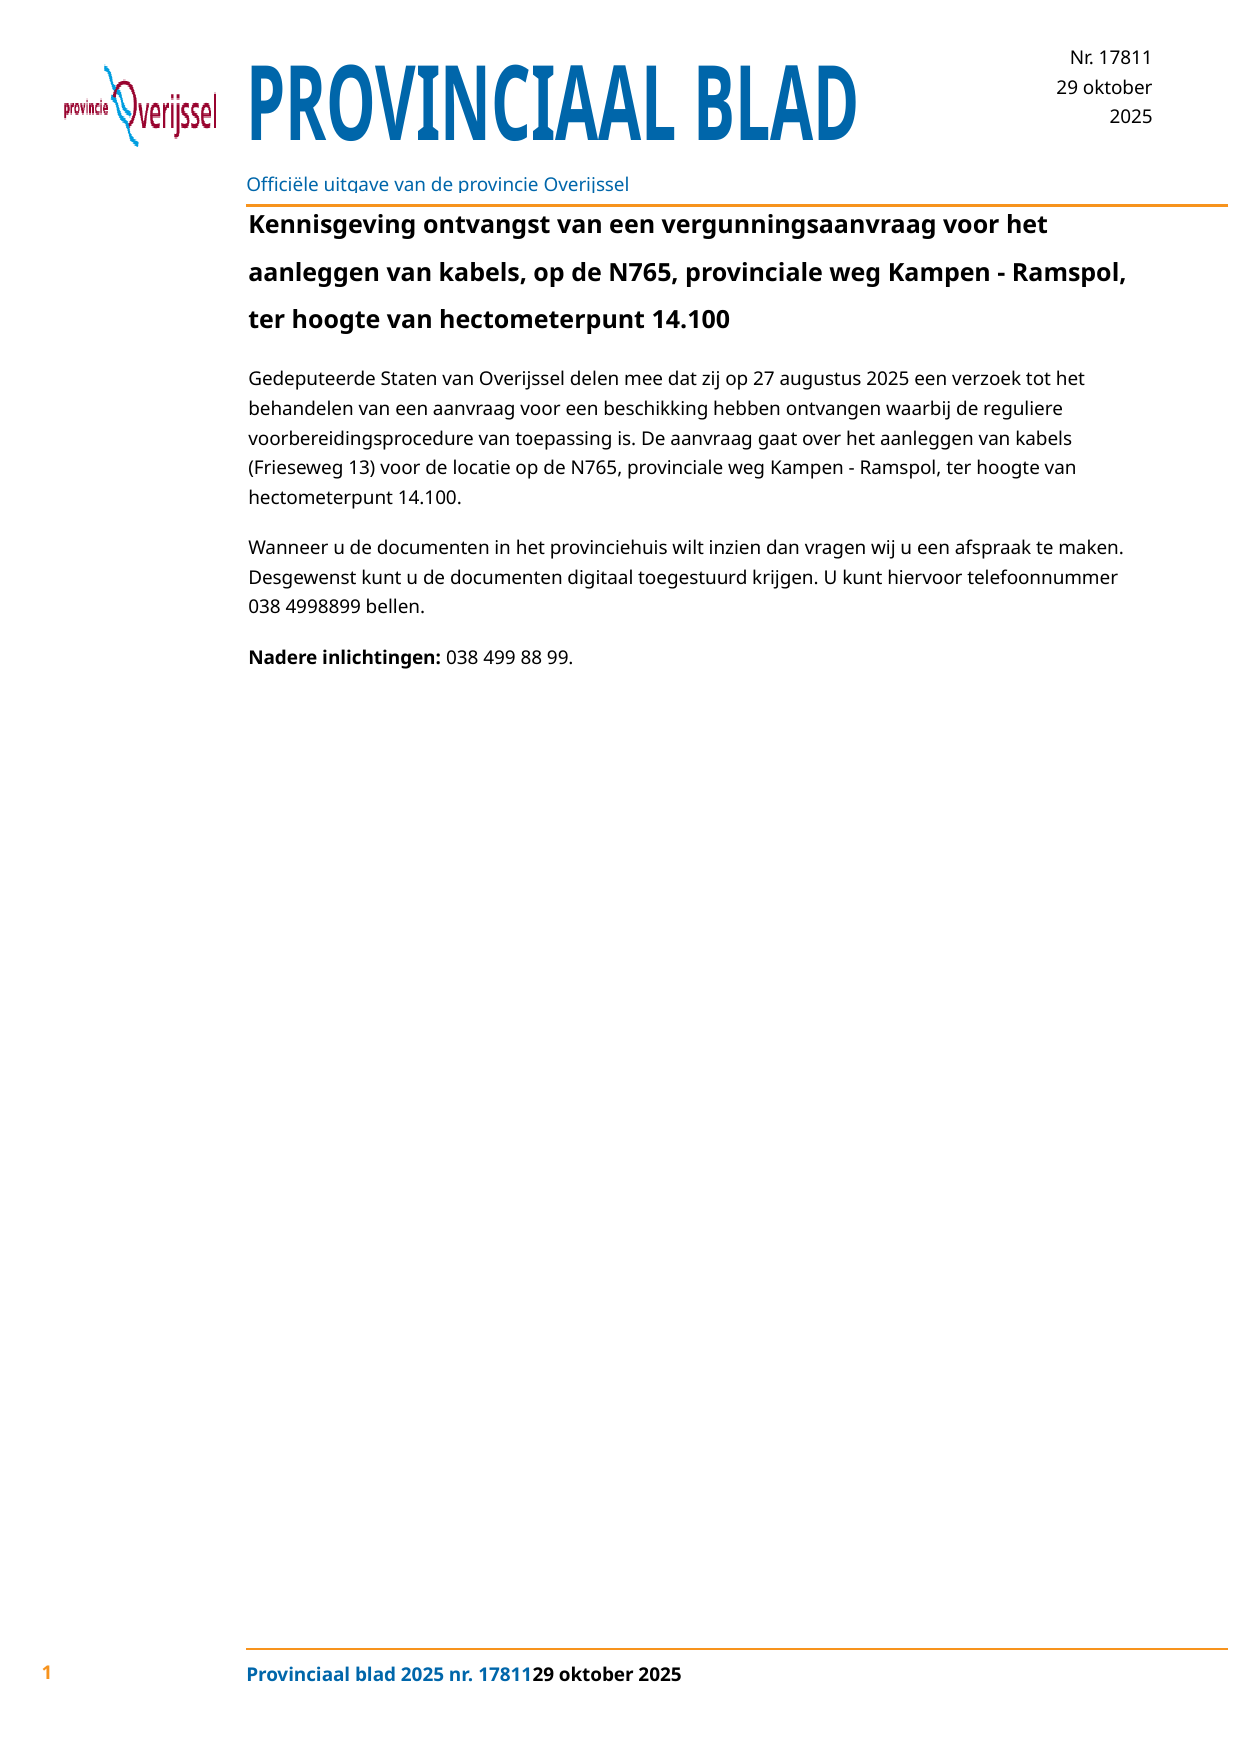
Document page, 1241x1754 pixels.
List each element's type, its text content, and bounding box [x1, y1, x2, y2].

text Nadere inlichtingen: 038 499 88 99. [248, 644, 1152, 669]
picture [41, 47, 231, 172]
text Wanneer u de documenten in het provinciehuis wilt inzien dan vragen wij u een afspraak te maken. Desgewenst kunt u de documenten digitaal toegestuurd krijgen. U kunt hiervoor telefoonnummer 038 4998899 bellen. [248, 534, 1152, 619]
text Gedeputeerde Staten van Overijssel delen mee dat zij op 27 augustus 2025 een verzoek tot het behandelen van een aanvraag voor een beschikking hebben ontvangen waarbij de reguliere voorbereidingsprocedure van toepassing is. De aanvraag gaat over het aanleggen van kabels (Frieseweg 13) voor de locatie op de N765, provinciale weg Kampen - Ramspol, ter hoogte van hectometerpunt 14.100. [248, 366, 1152, 509]
text Kennisgeving ontvangst van een vergunningsaanvraag voor het aanleggen van kabels, op de N765, provinciale weg Kampen - Ramspol, ter hoogte van hectometerpunt 14.100 [248, 207, 1152, 336]
